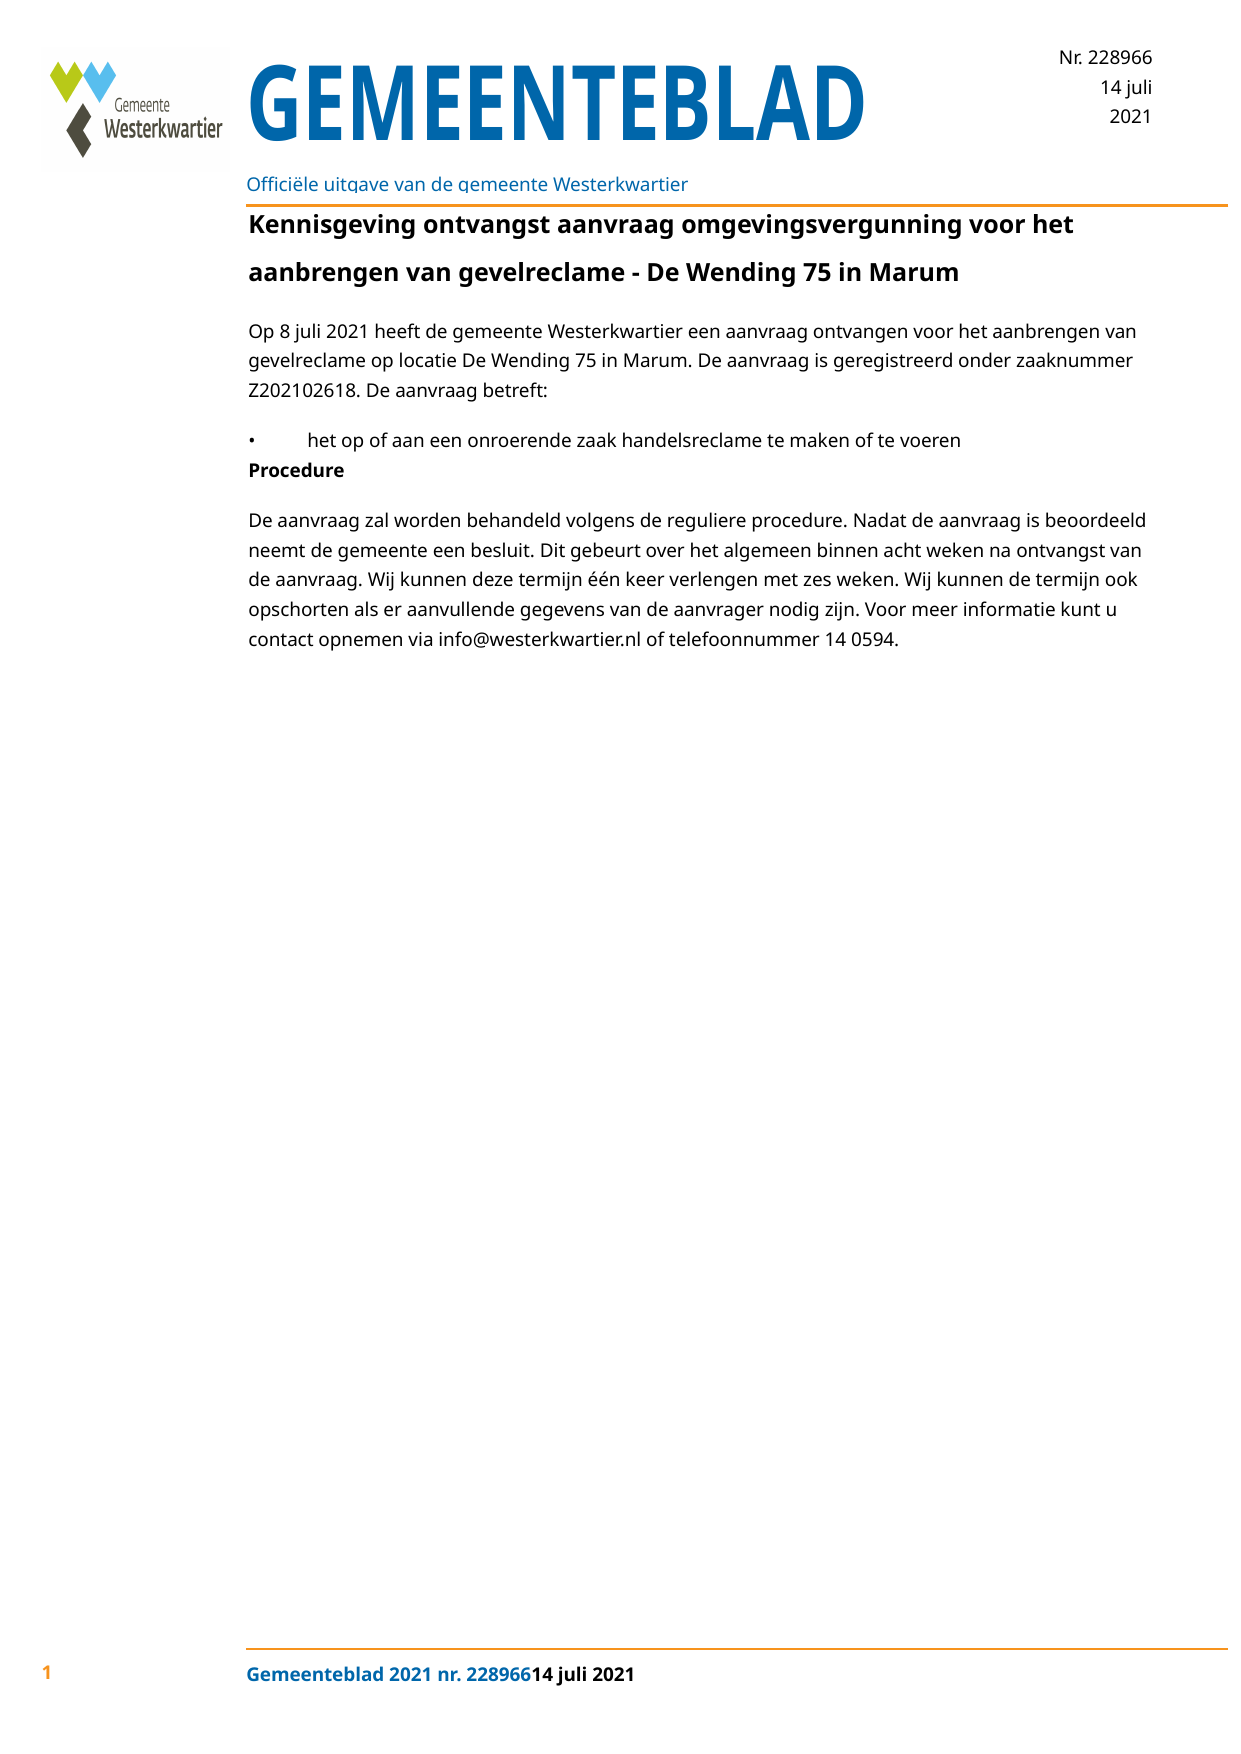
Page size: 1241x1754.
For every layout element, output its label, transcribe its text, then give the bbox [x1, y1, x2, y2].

picture [41, 47, 231, 172]
list het op of aan een onroerende zaak handelsreclame te maken of te voeren [248, 427, 1152, 453]
text Procedure [248, 457, 1152, 483]
text Kennisgeving ontvangst aanvraag omgevingsvergunning voor het aanbrengen van gevelreclame - De Wending 75 in Marum [248, 207, 1152, 288]
text Op 8 juli 2021 heeft de gemeente Westerkwartier een aanvraag ontvangen voor het aanbrengen van gevelreclame op locatie De Wending 75 in Marum. De aanvraag is geregistreerd onder zaaknummer Z202102618. De aanvraag betreft: [248, 318, 1152, 403]
text De aanvraag zal worden behandeld volgens de reguliere procedure. Nadat de aanvraag is beoordeeld neemt de gemeente een besluit. Dit gebeurt over het algemeen binnen acht weken na ontvangst van de aanvraag. Wij kunnen deze termijn één keer verlengen met zes weken. Wij kunnen de termijn ook opschorten als er aanvullende gegevens van de aanvrager nodig zijn. Voor meer informatie kunt u contact opnemen via info@westerkwartier.nl of telefoonnummer 14 0594. [248, 507, 1152, 652]
